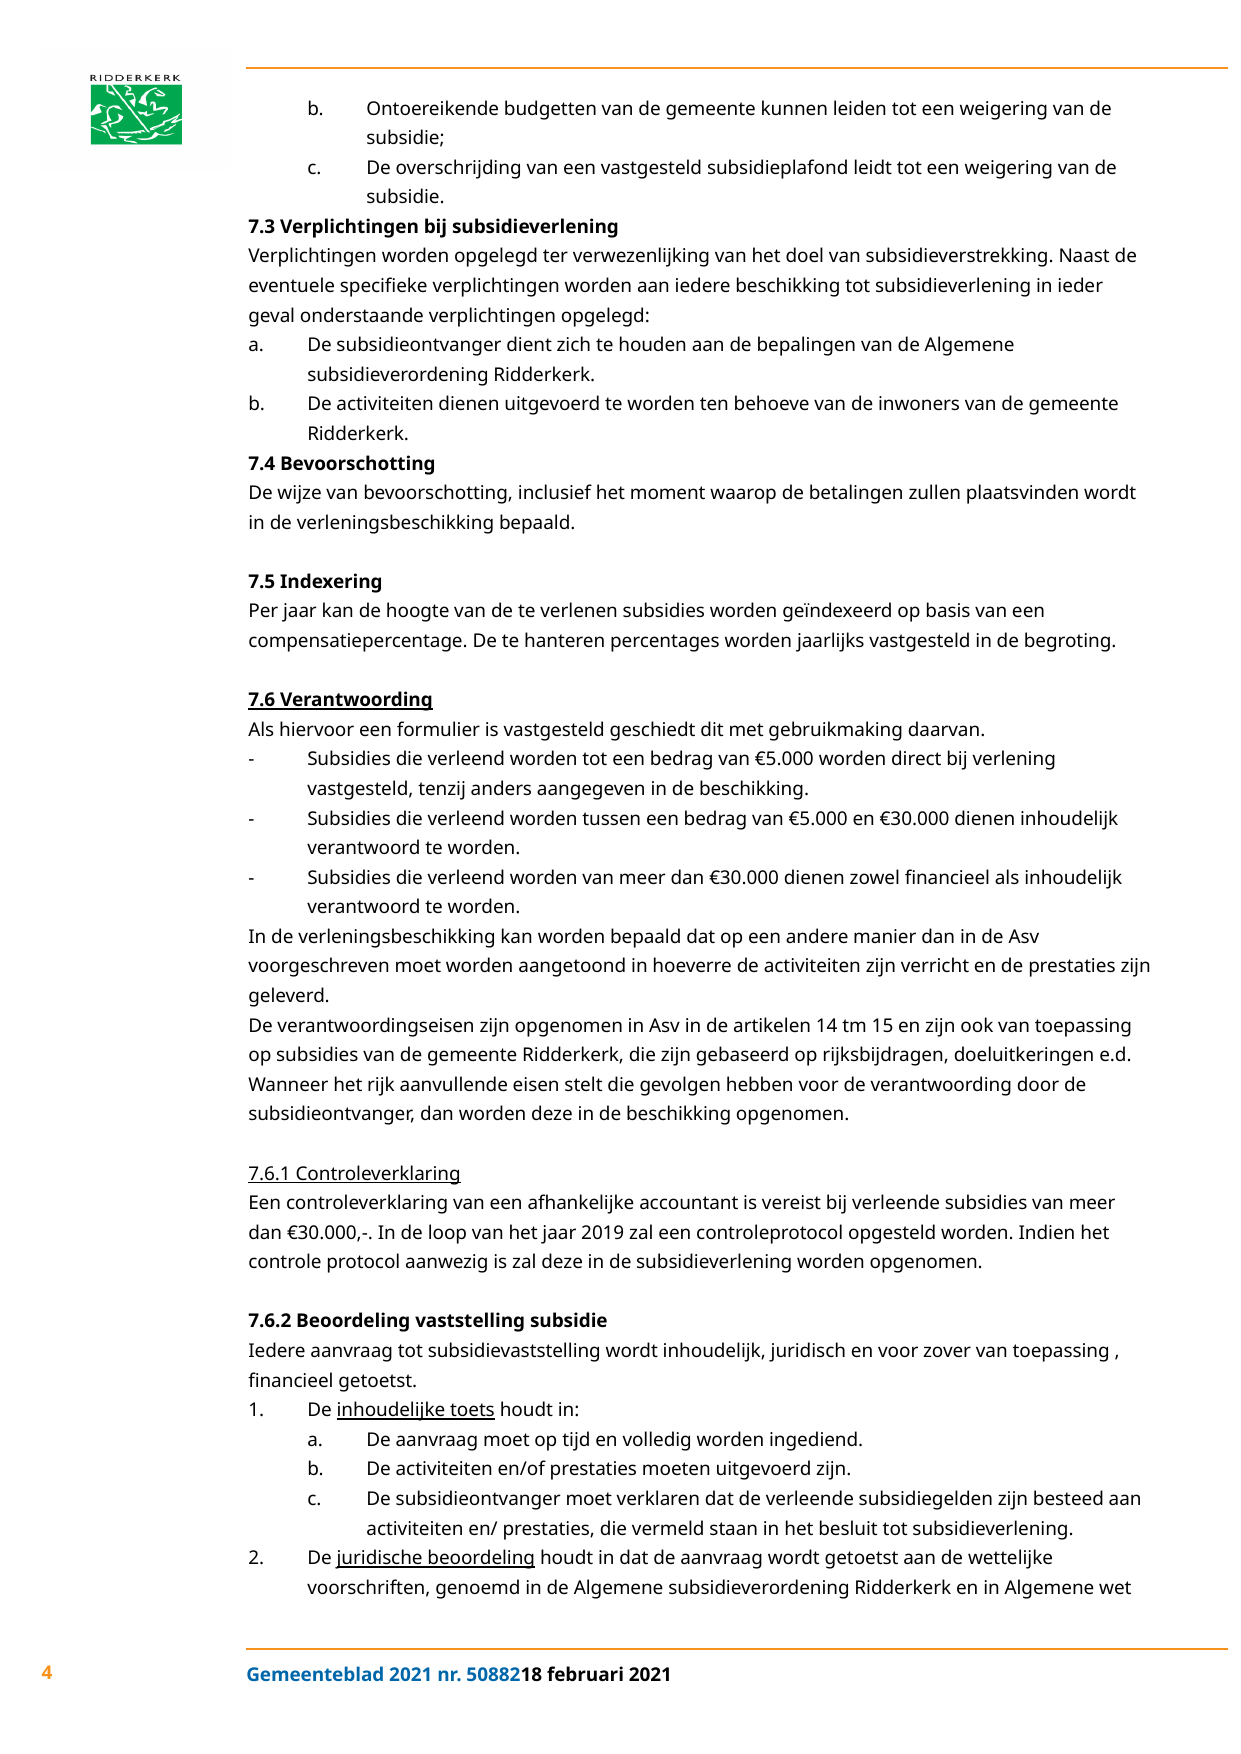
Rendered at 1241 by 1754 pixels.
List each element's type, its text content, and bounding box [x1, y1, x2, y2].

list De inhoudelijke toets houdt in: [248, 1396, 1152, 1422]
picture [41, 47, 231, 172]
text Per jaar kan de hoogte van de te verlenen subsidies worden geïndexeerd op basis van een compensatiepercentage. De te hanteren percentages worden jaarlijks vastgesteld in de begroting. [248, 598, 1152, 653]
list Subsidies die verleend worden van meer dan €30.000 dienen zowel financieel als inhoudelijk verantwoord te worden. [248, 864, 1152, 919]
text In de verleningsbeschikking kan worden bepaald dat op een andere manier dan in de Asv voorgeschreven moet worden aangetoond in hoeverre de activiteiten zijn verricht en de prestaties zijn geleverd. [248, 923, 1152, 1008]
list Subsidies die verleend worden tot een bedrag van €5.000 worden direct bij verlening vastgesteld, tenzij anders aangegeven in de beschikking. [248, 746, 1152, 801]
list De activiteiten en/of prestaties moeten uitgevoerd zijn. [307, 1456, 1152, 1481]
text 7.6.1 Controleverklaring [248, 1160, 1152, 1186]
list De aanvraag moet op tijd en volledig worden ingediend. [307, 1426, 1152, 1452]
list De juridische beoordeling houdt in dat de aanvraag wordt getoetst aan de wettelijke voorschriften, genoemd in de Algemene subsidieverordening Ridderkerk en in Algemene wet [248, 1544, 1152, 1600]
list Ontoereikende budgetten van de gemeente kunnen leiden tot een weigering van de subsidie; [307, 95, 1152, 150]
list De subsidieontvanger dient zich te houden aan de bepalingen van de Algemene subsidieverordening Ridderkerk. [248, 331, 1152, 387]
text Als hiervoor een formulier is vastgesteld geschiedt dit met gebruikmaking daarvan. [248, 716, 1152, 742]
list De overschrijding van een vastgesteld subsidieplafond leidt tot een weigering van de subsidie. [307, 154, 1152, 209]
list De subsidieontvanger moet verklaren dat de verleende subsidiegelden zijn besteed aan activiteiten en/ prestaties, die vermeld staan in het besluit tot subsidieverlening. [307, 1485, 1152, 1541]
text 7.3 Verplichtingen bij subsidieverlening [248, 213, 1152, 239]
text Iedere aanvraag tot subsidievaststelling wordt inhoudelijk, juridisch en voor zover van toepassing , financieel getoetst. [248, 1337, 1152, 1393]
text 7.4 Bevoorschotting [248, 450, 1152, 476]
list De activiteiten dienen uitgevoerd te worden ten behoeve van de inwoners van de gemeente Ridderkerk. [248, 391, 1152, 446]
text Verplichtingen worden opgelegd ter verwezenlijking van het doel van subsidieverstrekking. Naast de eventuele specifieke verplichtingen worden aan iedere beschikking tot subsidieverlening in ieder geval onderstaande verplichtingen opgelegd: [248, 243, 1152, 328]
list Subsidies die verleend worden tussen een bedrag van €5.000 en €30.000 dienen inhoudelijk verantwoord te worden. [248, 805, 1152, 860]
text 7.6 Verantwoording [248, 686, 1152, 712]
text 7.5 Indexering [248, 568, 1152, 594]
text Een controleverklaring van een afhankelijke accountant is vereist bij verleende subsidies van meer dan €30.000,-. In de loop van het jaar 2019 zal een controleprotocol opgesteld worden. Indien het controle protocol aanwezig is zal deze in de subsidieverlening worden opgenomen. [248, 1189, 1152, 1274]
text De verantwoordingseisen zijn opgenomen in Asv in de artikelen 14 tm 15 en zijn ook van toepassing op subsidies van de gemeente Ridderkerk, die zijn gebaseerd op rijksbijdragen, doeluitkeringen e.d. Wanneer het rijk aanvullende eisen stelt die gevolgen hebben voor de verantwoording door de subsidieontvanger, dan worden deze in de beschikking opgenomen. [248, 1012, 1152, 1126]
text 7.6.2 Beoordeling vaststelling subsidie [248, 1308, 1152, 1333]
text De wijze van bevoorschotting, inclusief het moment waarop de betalingen zullen plaatsvinden wordt in de verleningsbeschikking bepaald. [248, 479, 1152, 535]
